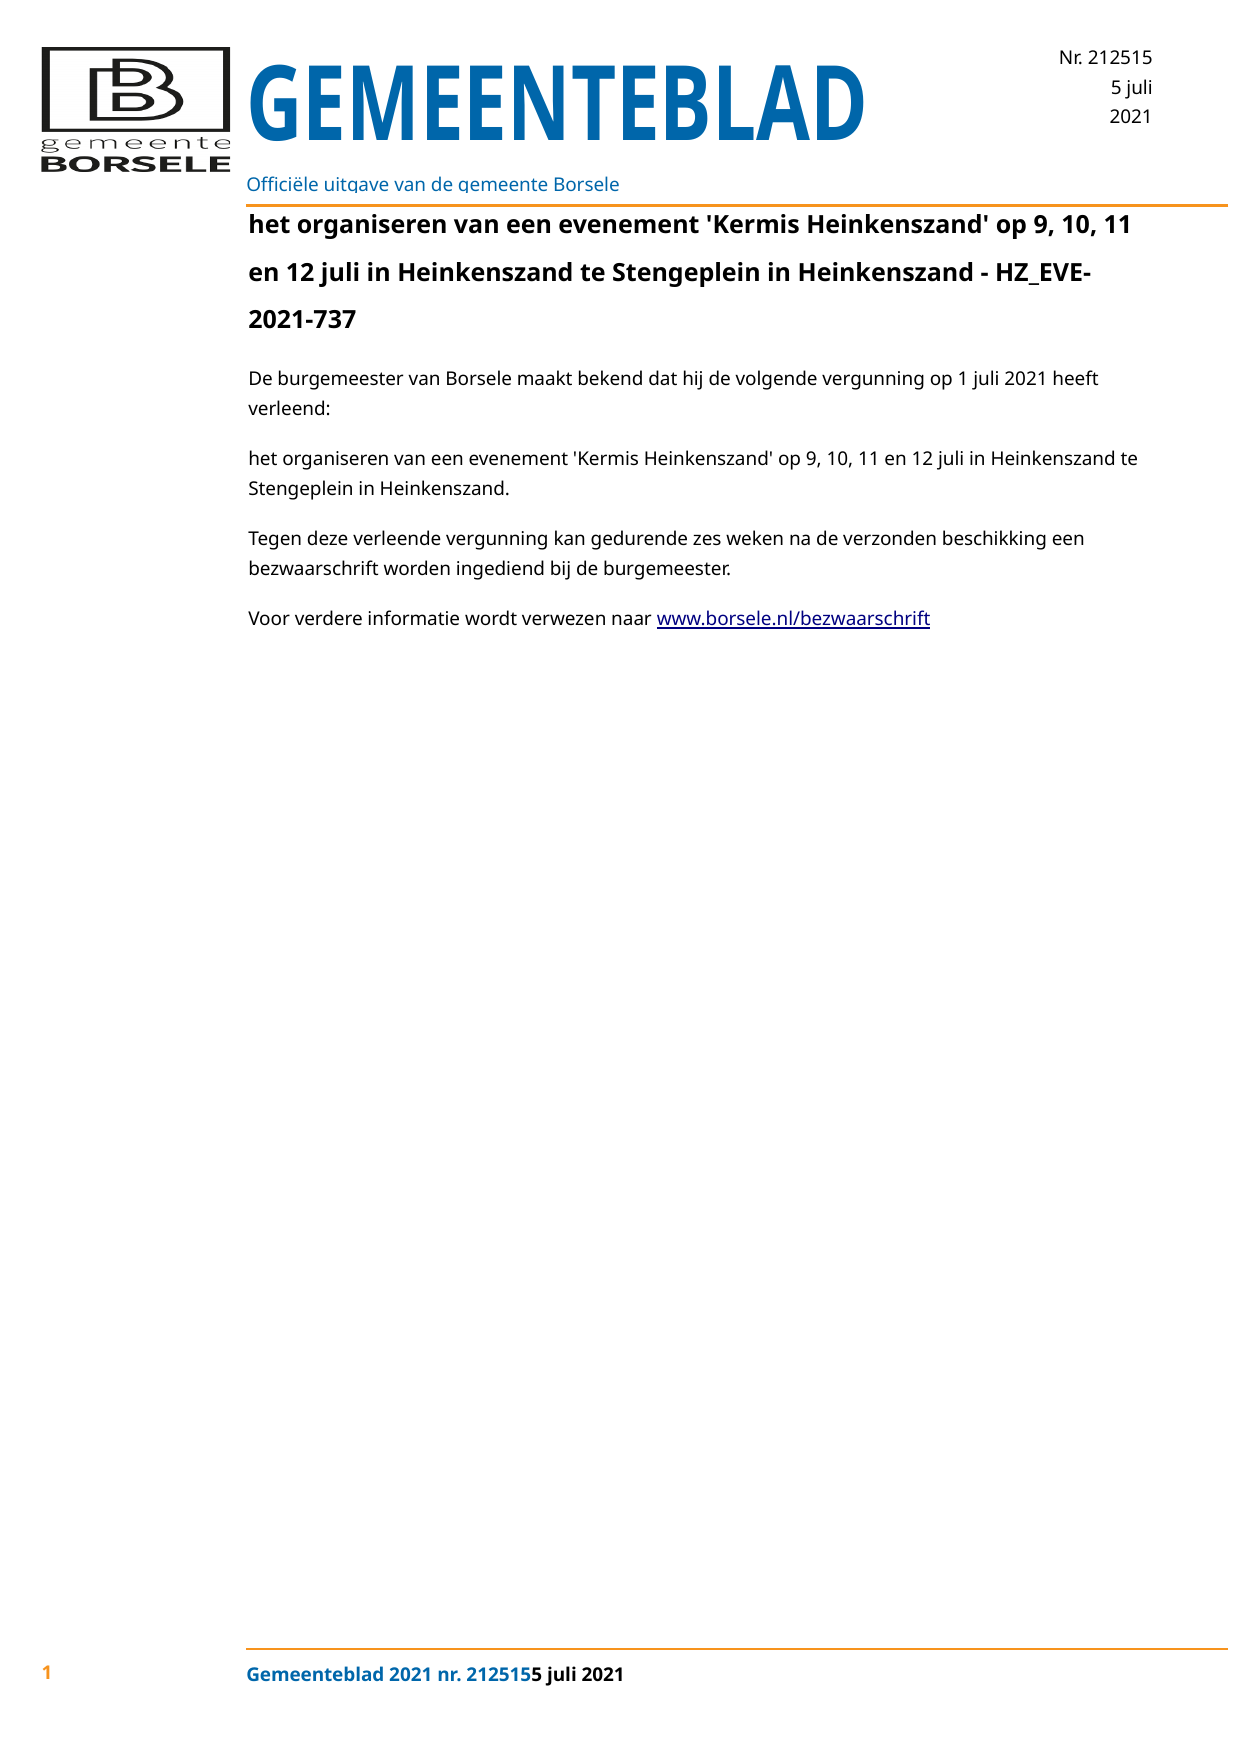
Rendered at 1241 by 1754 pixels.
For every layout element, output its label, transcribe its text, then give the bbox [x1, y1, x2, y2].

text De burgemeester van Borsele maakt bekend dat hij de volgende vergunning op 1 juli 2021 heeft verleend: [248, 366, 1152, 421]
picture [41, 47, 231, 172]
text het organiseren van een evenement 'Kermis Heinkenszand' op 9, 10, 11 en 12 juli in Heinkenszand te Stengeplein in Heinkenszand. [248, 446, 1152, 501]
text Voor verdere informatie wordt verwezen naar www.borsele.nl/bezwaarschrift [248, 606, 1152, 631]
text het organiseren van een evenement 'Kermis Heinkenszand' op 9, 10, 11 en 12 juli in Heinkenszand te Stengeplein in Heinkenszand - HZ_EVE-2021-737 [248, 207, 1152, 336]
text Tegen deze verleende vergunning kan gedurende zes weken na de verzonden beschikking een bezwaarschrift worden ingediend bij de burgemeester. [248, 526, 1152, 581]
